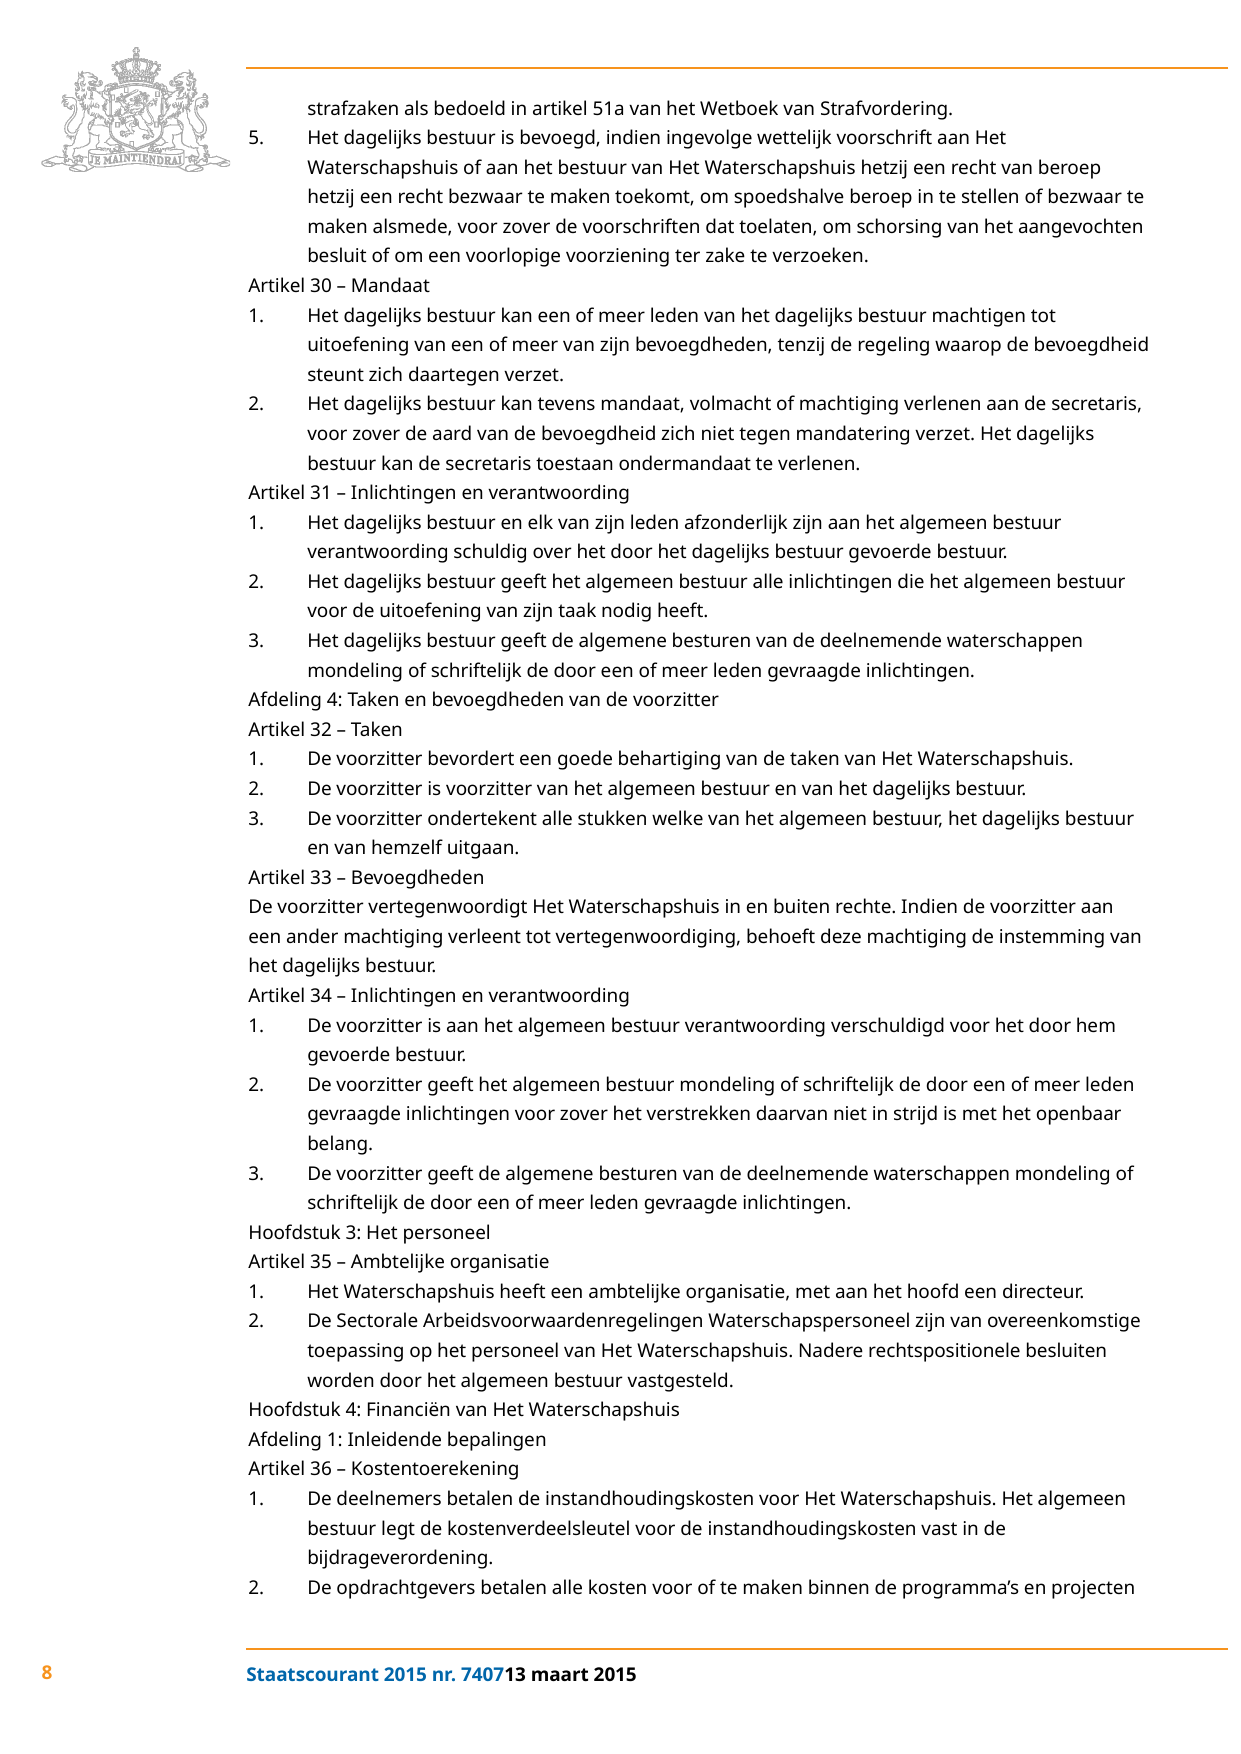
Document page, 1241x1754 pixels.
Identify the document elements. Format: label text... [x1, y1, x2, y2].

list Het dagelijks bestuur geeft het algemeen bestuur alle inlichtingen die het algemeen bestuur voor de uitoefening van zijn taak nodig heeft. [248, 568, 1152, 623]
text Artikel 34 – Inlichtingen en verantwoording [248, 982, 1152, 1008]
list Het dagelijks bestuur is bevoegd, indien ingevolge wettelijk voorschrift aan Het Waterschapshuis of aan het bestuur van Het Waterschapshuis hetzij een recht van beroep hetzij een recht bezwaar te maken toekomt, om spoedshalve beroep in te stellen of bezwaar te maken alsmede, voor zover de voorschriften dat toelaten, om schorsing van het aangevochten besluit of om een voorlopige voorziening ter zake te verzoeken. [248, 124, 1152, 268]
list De opdrachtgevers betalen alle kosten voor of te maken binnen de programma’s en projecten [248, 1574, 1152, 1600]
list De voorzitter geeft het algemeen bestuur mondeling of schriftelijk de door een of meer leden gevraagde inlichtingen voor zover het verstrekken daarvan niet in strijd is met het openbaar belang. [248, 1071, 1152, 1156]
picture [41, 47, 231, 172]
text Hoofdstuk 3: Het personeel [248, 1219, 1152, 1245]
text Artikel 31 – Inlichtingen en verantwoording [248, 479, 1152, 505]
text De voorzitter vertegenwoordigt Het Waterschapshuis in en buiten rechte. Indien de voorzitter aan een ander machtiging verleent tot vertegenwoordiging, behoeft deze machtiging de instemming van het dagelijks bestuur. [248, 893, 1152, 978]
text Artikel 35 – Ambtelijke organisatie [248, 1248, 1152, 1274]
list Het dagelijks bestuur kan een of meer leden van het dagelijks bestuur machtigen tot uitoefening van een of meer van zijn bevoegdheden, tenzij de regeling waarop de bevoegdheid steunt zich daartegen verzet. [248, 302, 1152, 387]
list Het dagelijks bestuur en elk van zijn leden afzonderlijk zijn aan het algemeen bestuur verantwoording schuldig over het door het dagelijks bestuur gevoerde bestuur. [248, 509, 1152, 564]
text Hoofdstuk 4: Financiën van Het Waterschapshuis [248, 1396, 1152, 1422]
text Afdeling 1: Inleidende bepalingen [248, 1426, 1152, 1452]
list De voorzitter is aan het algemeen bestuur verantwoording verschuldigd voor het door hem gevoerde bestuur. [248, 1012, 1152, 1067]
text Artikel 36 – Kostentoerekening [248, 1456, 1152, 1481]
list Het dagelijks bestuur geeft de algemene besturen van de deelnemende waterschappen mondeling of schriftelijk de door een of meer leden gevraagde inlichtingen. [248, 627, 1152, 683]
text Afdeling 4: Taken en bevoegdheden van de voorzitter [248, 686, 1152, 712]
list Het Waterschapshuis heeft een ambtelijke organisatie, met aan het hoofd een directeur. [248, 1278, 1152, 1304]
list De voorzitter geeft de algemene besturen van de deelnemende waterschappen mondeling of schriftelijk de door een of meer leden gevraagde inlichtingen. [248, 1160, 1152, 1215]
text Artikel 30 – Mandaat [248, 272, 1152, 298]
list strafzaken als bedoeld in artikel 51a van het Wetboek van Strafvordering. [248, 95, 1152, 121]
list De voorzitter ondertekent alle stukken welke van het algemeen bestuur, het dagelijks bestuur en van hemzelf uitgaan. [248, 805, 1152, 860]
list Het dagelijks bestuur kan tevens mandaat, volmacht of machtiging verlenen aan de secretaris, voor zover de aard van de bevoegdheid zich niet tegen mandatering verzet. Het dagelijks bestuur kan de secretaris toestaan ondermandaat te verlenen. [248, 391, 1152, 476]
list De Sectorale Arbeidsvoorwaardenregelingen Waterschapspersoneel zijn van overeenkomstige toepassing op het personeel van Het Waterschapshuis. Nadere rechtspositionele besluiten worden door het algemeen bestuur vastgesteld. [248, 1308, 1152, 1393]
list De deelnemers betalen de instandhoudingskosten voor Het Waterschapshuis. Het algemeen bestuur legt de kostenverdeelsleutel voor de instandhoudingskosten vast in de bijdrageverordening. [248, 1485, 1152, 1570]
text Artikel 33 – Bevoegdheden [248, 864, 1152, 890]
list De voorzitter is voorzitter van het algemeen bestuur en van het dagelijks bestuur. [248, 775, 1152, 801]
text Artikel 32 – Taken [248, 716, 1152, 742]
list De voorzitter bevordert een goede behartiging van de taken van Het Waterschapshuis. [248, 746, 1152, 771]
